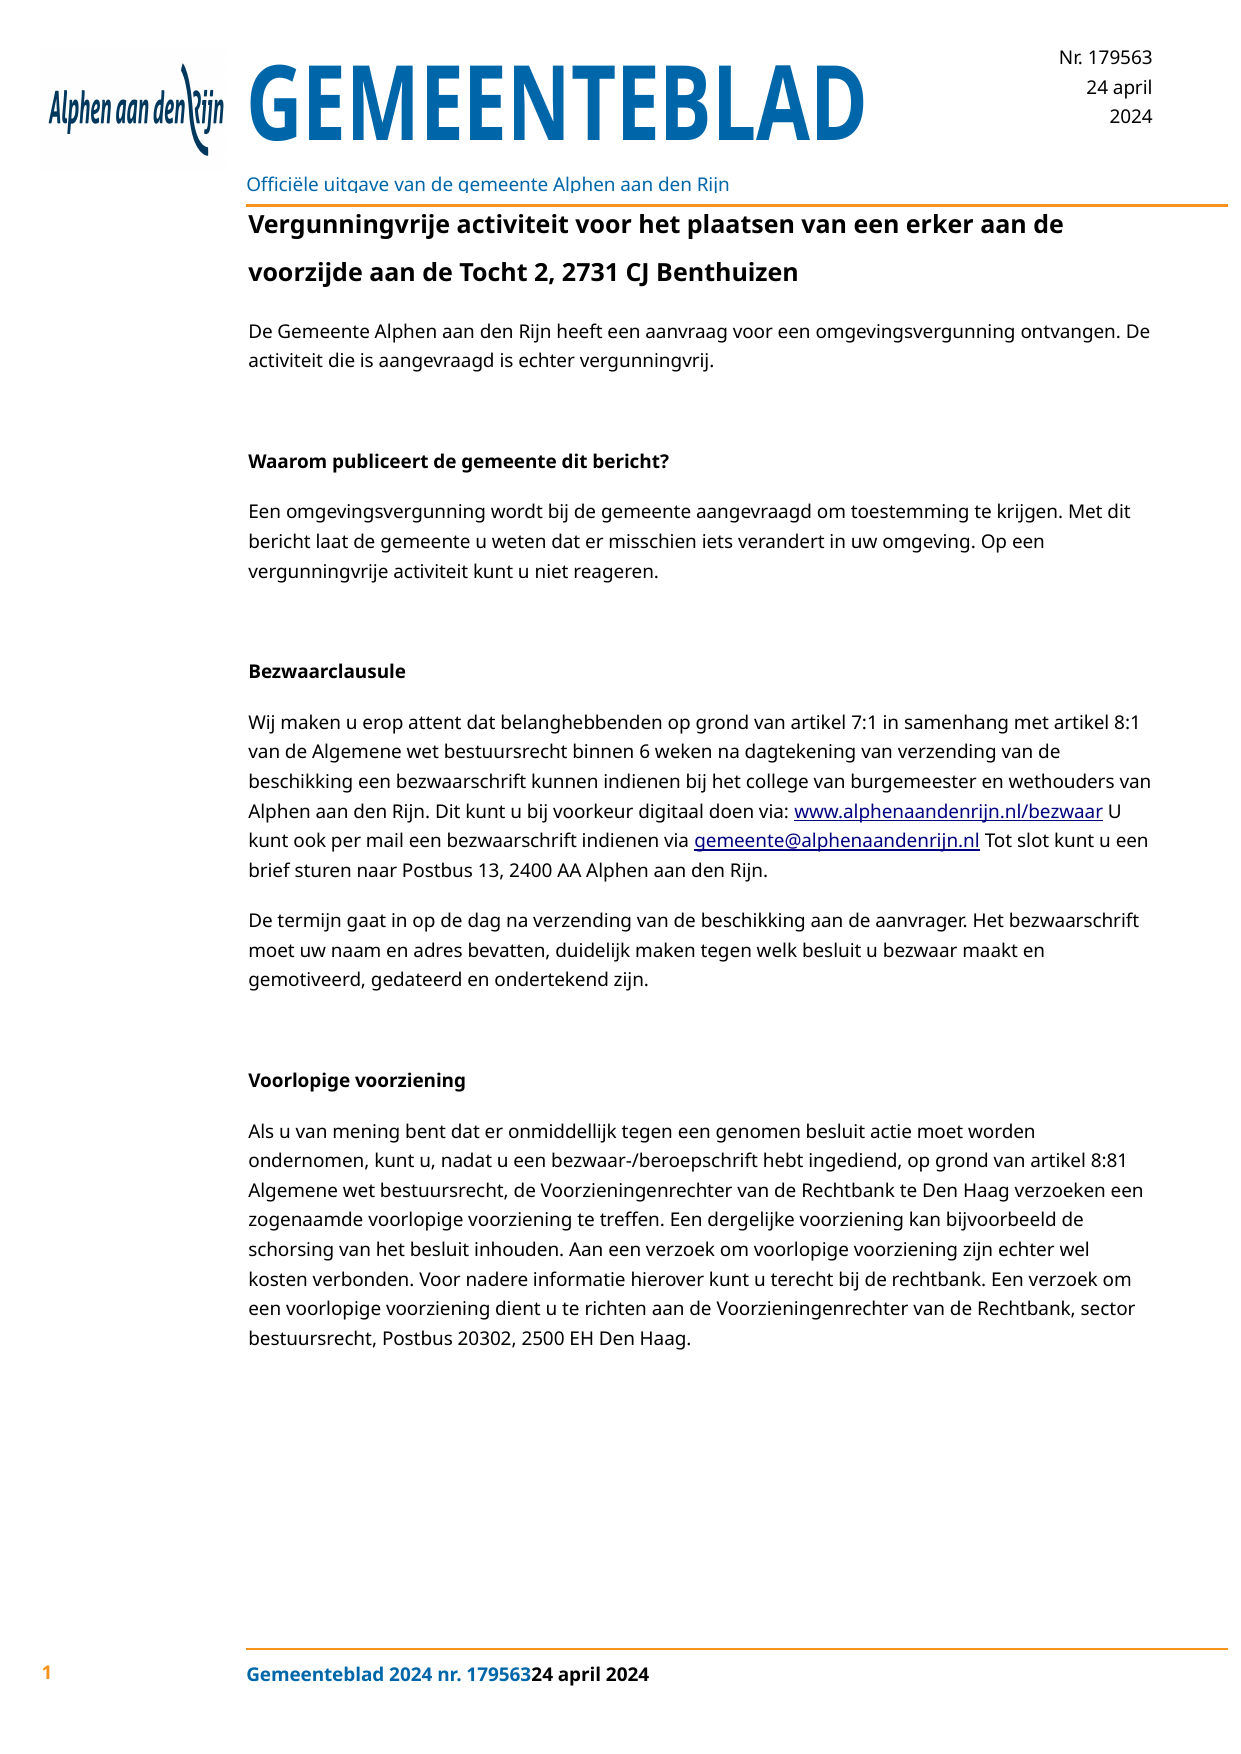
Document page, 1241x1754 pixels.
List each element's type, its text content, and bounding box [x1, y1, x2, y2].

text Als u van mening bent dat er onmiddellijk tegen een genomen besluit actie moet worden ondernomen, kunt u, nadat u een bezwaar-/beroepschrift hebt ingediend, op grond van artikel 8:81 Algemene wet bestuursrecht, de Voorzieningenrechter van de Rechtbank te Den Haag verzoeken een zogenaamde voorlopige voorziening te treffen. Een dergelijke voorziening kan bijvoorbeeld de schorsing van het besluit inhouden. Aan een verzoek om voorlopige voorziening zijn echter wel kosten verbonden. Voor nadere informatie hierover kunt u terecht bij de rechtbank. Een verzoek om een voorlopige voorziening dient u te richten aan de Voorzieningenrechter van de Rechtbank, sector bestuursrecht, Postbus 20302, 2500 EH Den Haag. [248, 1118, 1152, 1351]
text De Gemeente Alphen aan den Rijn heeft een aanvraag voor een omgevingsvergunning ontvangen. De activiteit die is aangevraagd is echter vergunningvrij. [248, 318, 1152, 373]
text Wij maken u erop attent dat belanghebbenden op grond van artikel 7:1 in samenhang met artikel 8:1 van de Algemene wet bestuursrecht binnen 6 weken na dagtekening van verzending van de beschikking een bezwaarschrift kunnen indienen bij het college van burgemeester en wethouders van Alphen aan den Rijn. Dit kunt u bij voorkeur digitaal doen via: www.alphenaandenrijn.nl/bezwaar U kunt ook per mail een bezwaarschrift indienen via gemeente@alphenaandenrijn.nl Tot slot kunt u een brief sturen naar Postbus 13, 2400 AA Alphen aan den Rijn. [248, 709, 1152, 883]
text Bezwaarclausule [248, 659, 1152, 684]
text De termijn gaat in op de dag na verzending van de beschikking aan de aanvrager. Het bezwaarschrift moet uw naam en adres bevatten, duidelijk maken tegen welk besluit u bezwaar maakt en gemotiveerd, gedateerd en ondertekend zijn. [248, 907, 1152, 992]
text Vergunningvrije activiteit voor het plaatsen van een erker aan de voorzijde aan de Tocht 2, 2731 CJ Benthuizen [248, 207, 1152, 288]
text Voorlopige voorziening [248, 1067, 1152, 1093]
text Waarom publiceert de gemeente dit bericht? [248, 448, 1152, 474]
text Een omgevingsvergunning wordt bij de gemeente aangevraagd om toestemming te krijgen. Met dit bericht laat de gemeente u weten dat er misschien iets verandert in uw omgeving. Op een vergunningvrije activiteit kunt u niet reageren. [248, 499, 1152, 584]
picture [41, 47, 231, 172]
